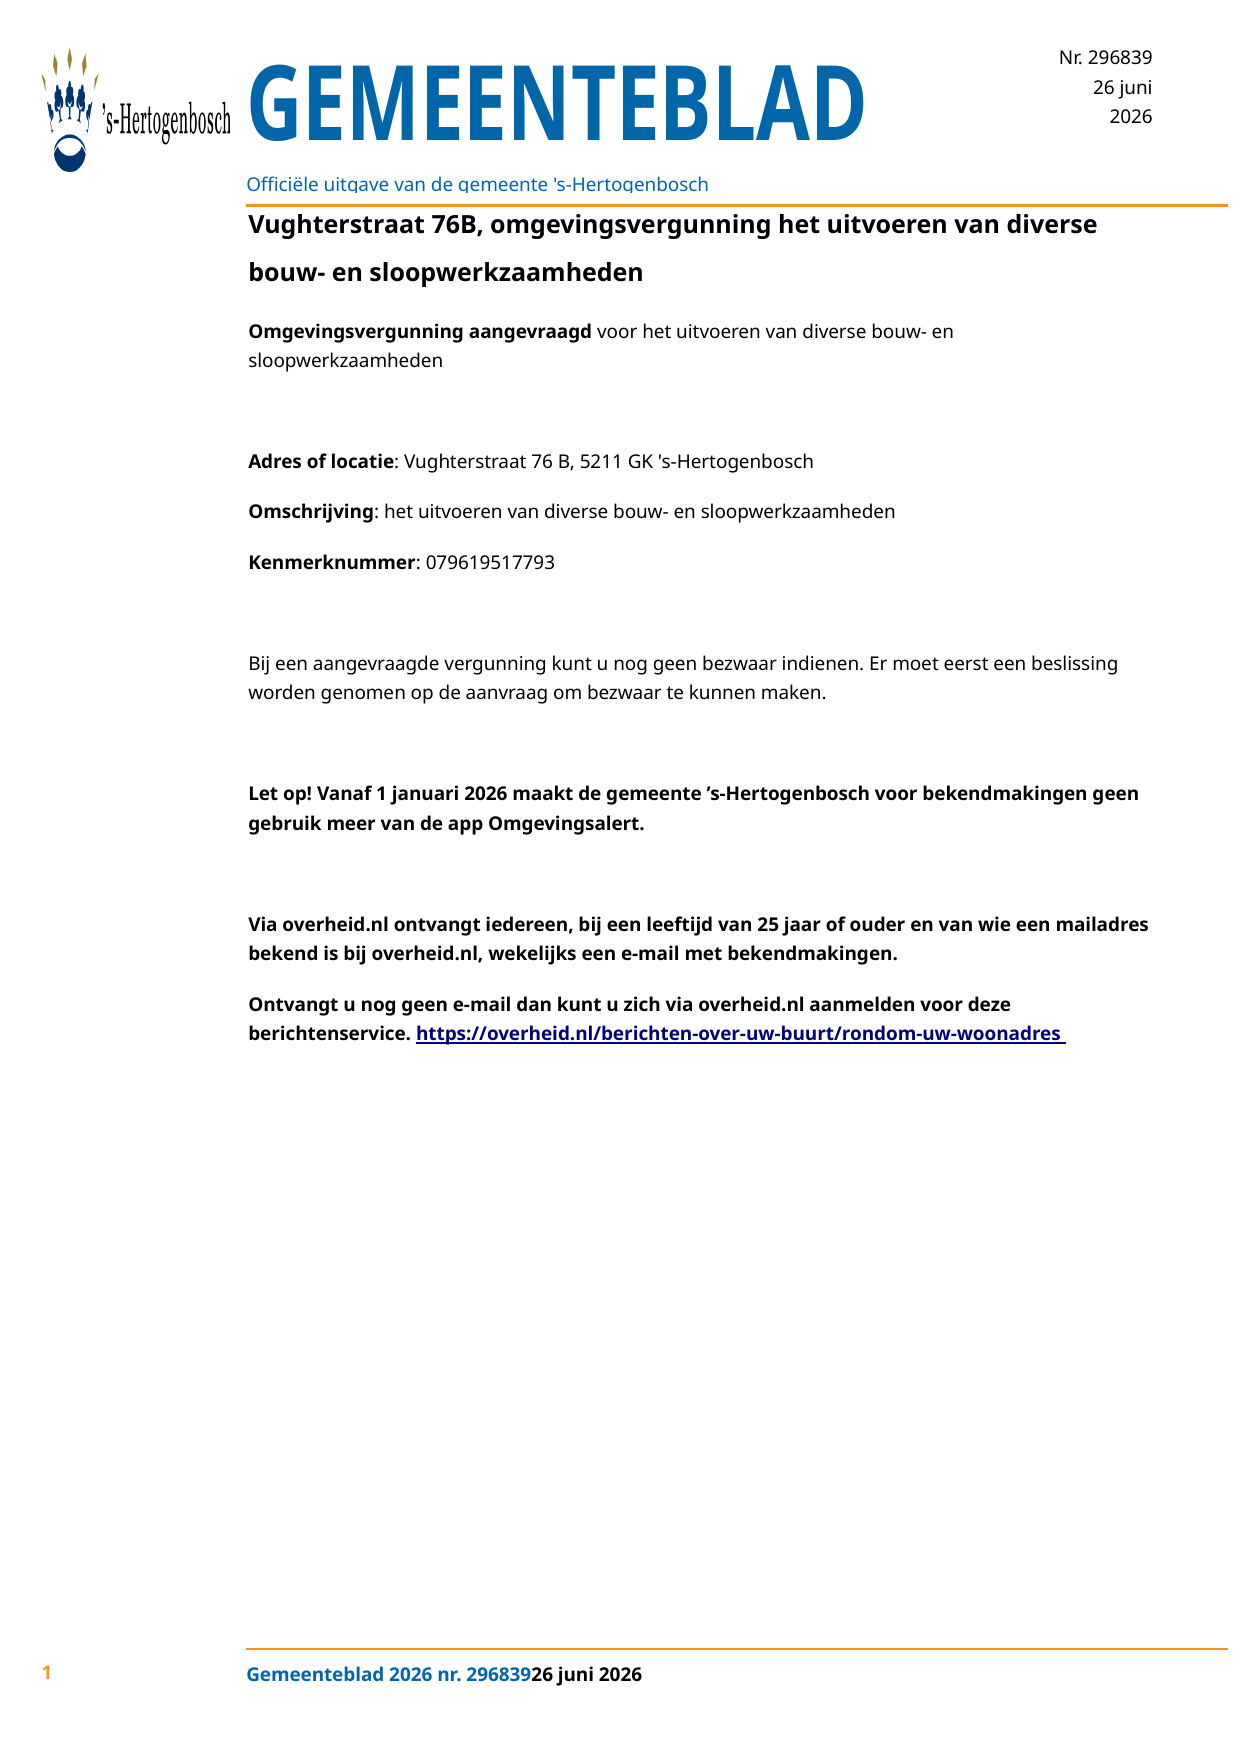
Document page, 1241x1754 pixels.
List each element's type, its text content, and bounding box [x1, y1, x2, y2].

text Vughterstraat 76B, omgevingsvergunning het uitvoeren van diverse bouw- en sloopwerkzaamheden [248, 207, 1152, 288]
text Omschrijving: het uitvoeren van diverse bouw- en sloopwerkzaamheden [248, 499, 1152, 524]
text Let op! Vanaf 1 januari 2026 maakt de gemeente ’s-Hertogenbosch voor bekendmakingen geen gebruik meer van de app Omgevingsalert. [248, 780, 1152, 836]
text Bij een aangevraagde vergunning kunt u nog geen bezwaar indienen. Er moet eerst een beslissing worden genomen op de aanvraag om bezwaar te kunnen maken. [248, 650, 1152, 705]
picture [41, 47, 231, 172]
text Adres of locatie: Vughterstraat 76 B, 5211 GK 's-Hertogenbosch [248, 448, 1152, 474]
text Ontvangt u nog geen e-mail dan kunt u zich via overheid.nl aanmelden voor deze berichtenservice. https://overheid.nl/berichten-over-uw-buurt/rondom-uw-woonadres [248, 991, 1152, 1046]
text Via overheid.nl ontvangt iedereen, bij een leeftijd van 25 jaar of ouder en van wie een mailadres bekend is bij overheid.nl, wekelijks een e-mail met bekendmakingen. [248, 911, 1152, 966]
text Omgevingsvergunning aangevraagd voor het uitvoeren van diverse bouw- en sloopwerkzaamheden [248, 318, 1152, 373]
text Kenmerknummer: 079619517793 [248, 549, 1152, 575]
